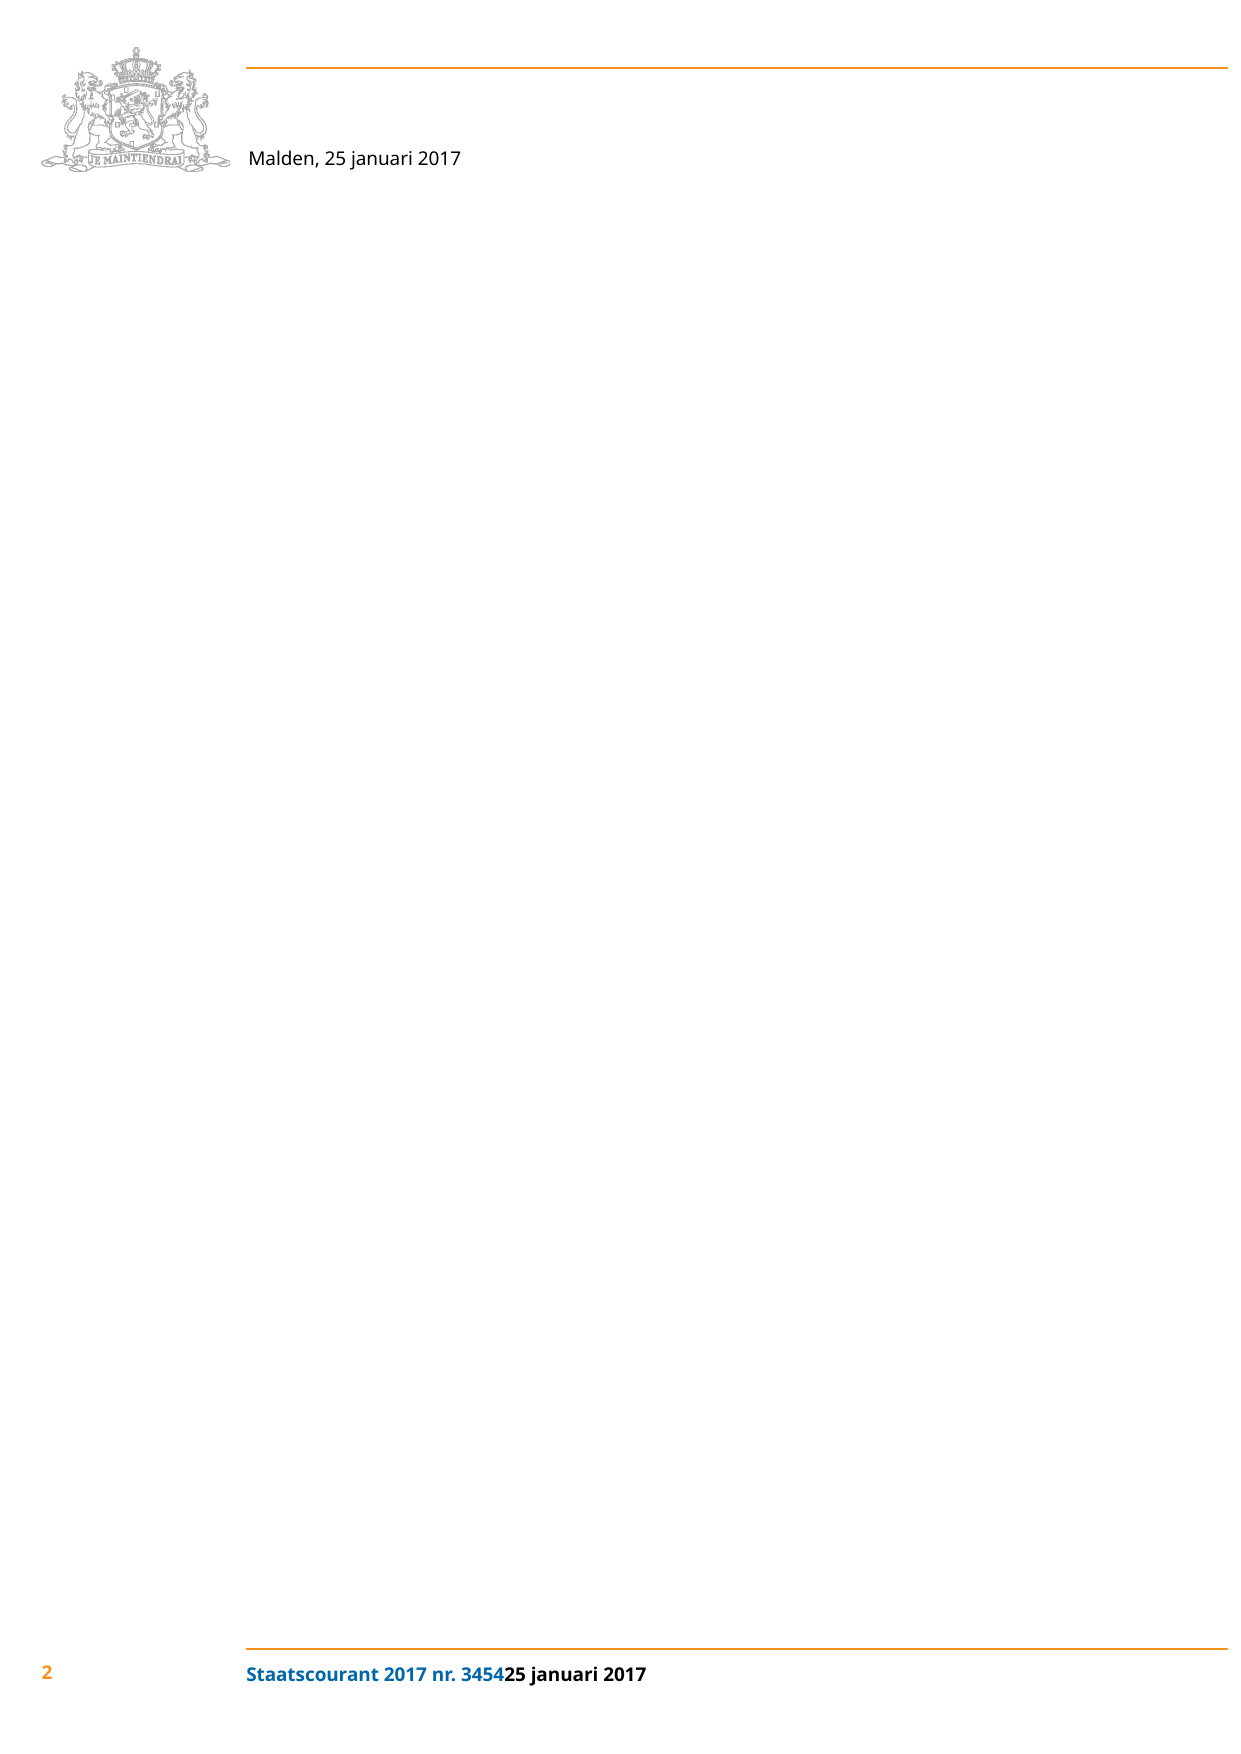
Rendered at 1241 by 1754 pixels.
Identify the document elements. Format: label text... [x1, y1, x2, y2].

text Malden, 25 januari 2017 [248, 145, 1152, 171]
picture [41, 47, 231, 172]
